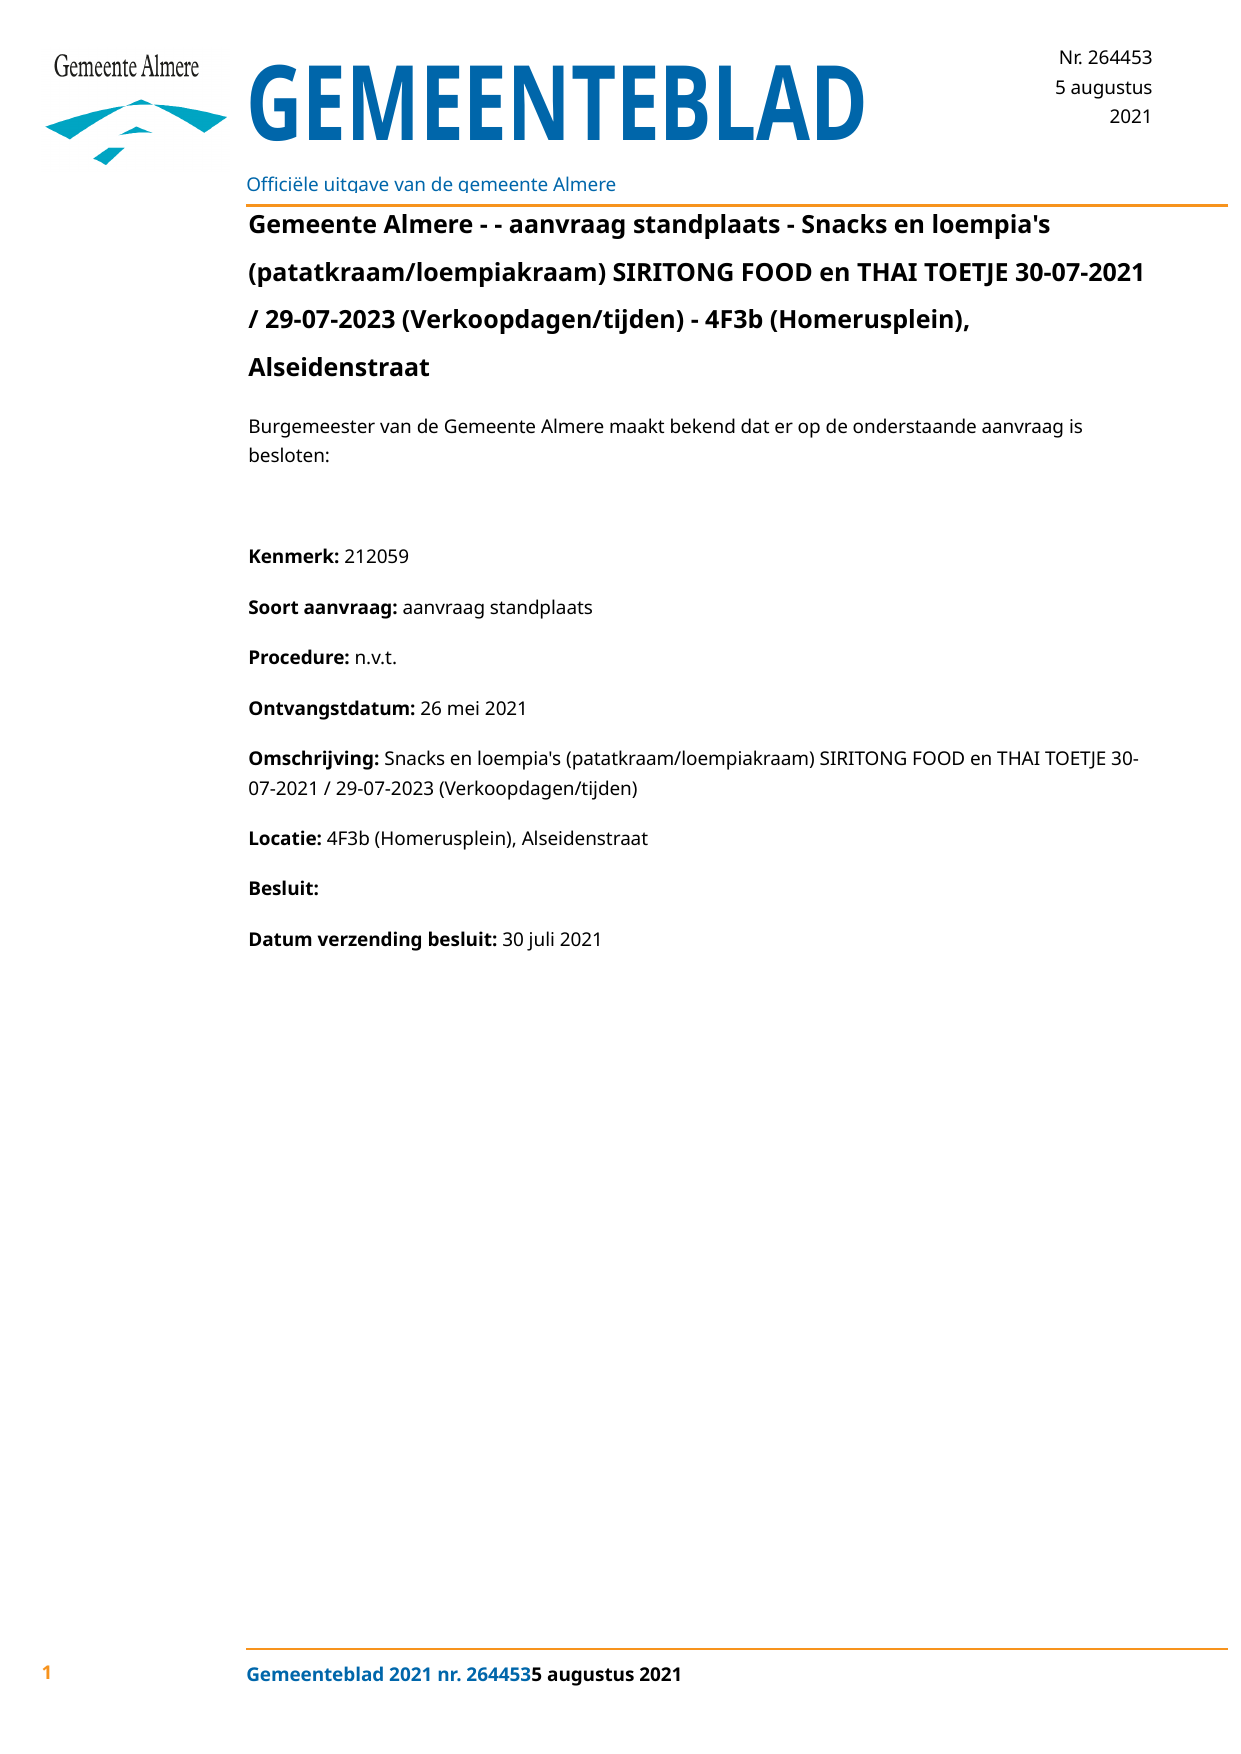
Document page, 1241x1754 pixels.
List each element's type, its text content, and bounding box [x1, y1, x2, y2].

text Datum verzending besluit: 30 juli 2021 [248, 926, 1152, 952]
text Soort aanvraag: aanvraag standplaats [248, 594, 1152, 620]
text Omschrijving: Snacks en loempia's (patatkraam/loempiakraam) SIRITONG FOOD en THAI TOETJE 30-07-2021 / 29-07-2023 (Verkoopdagen/tijden) [248, 745, 1152, 801]
text Burgemeester van de Gemeente Almere maakt bekend dat er op de onderstaande aanvraag is besloten: [248, 413, 1152, 468]
text Locatie: 4F3b (Homerusplein), Alseidenstraat [248, 825, 1152, 851]
text Besluit: [248, 876, 1152, 901]
text Ontvangstdatum: 26 mei 2021 [248, 695, 1152, 721]
text Gemeente Almere - - aanvraag standplaats - Snacks en loempia's (patatkraam/loempiakraam) SIRITONG FOOD en THAI TOETJE 30-07-2021 / 29-07-2023 (Verkoopdagen/tijden) - 4F3b (Homerusplein), Alseidenstraat [248, 207, 1152, 384]
picture [41, 47, 231, 172]
text Procedure: n.v.t. [248, 644, 1152, 670]
text Kenmerk: 212059 [248, 543, 1152, 569]
